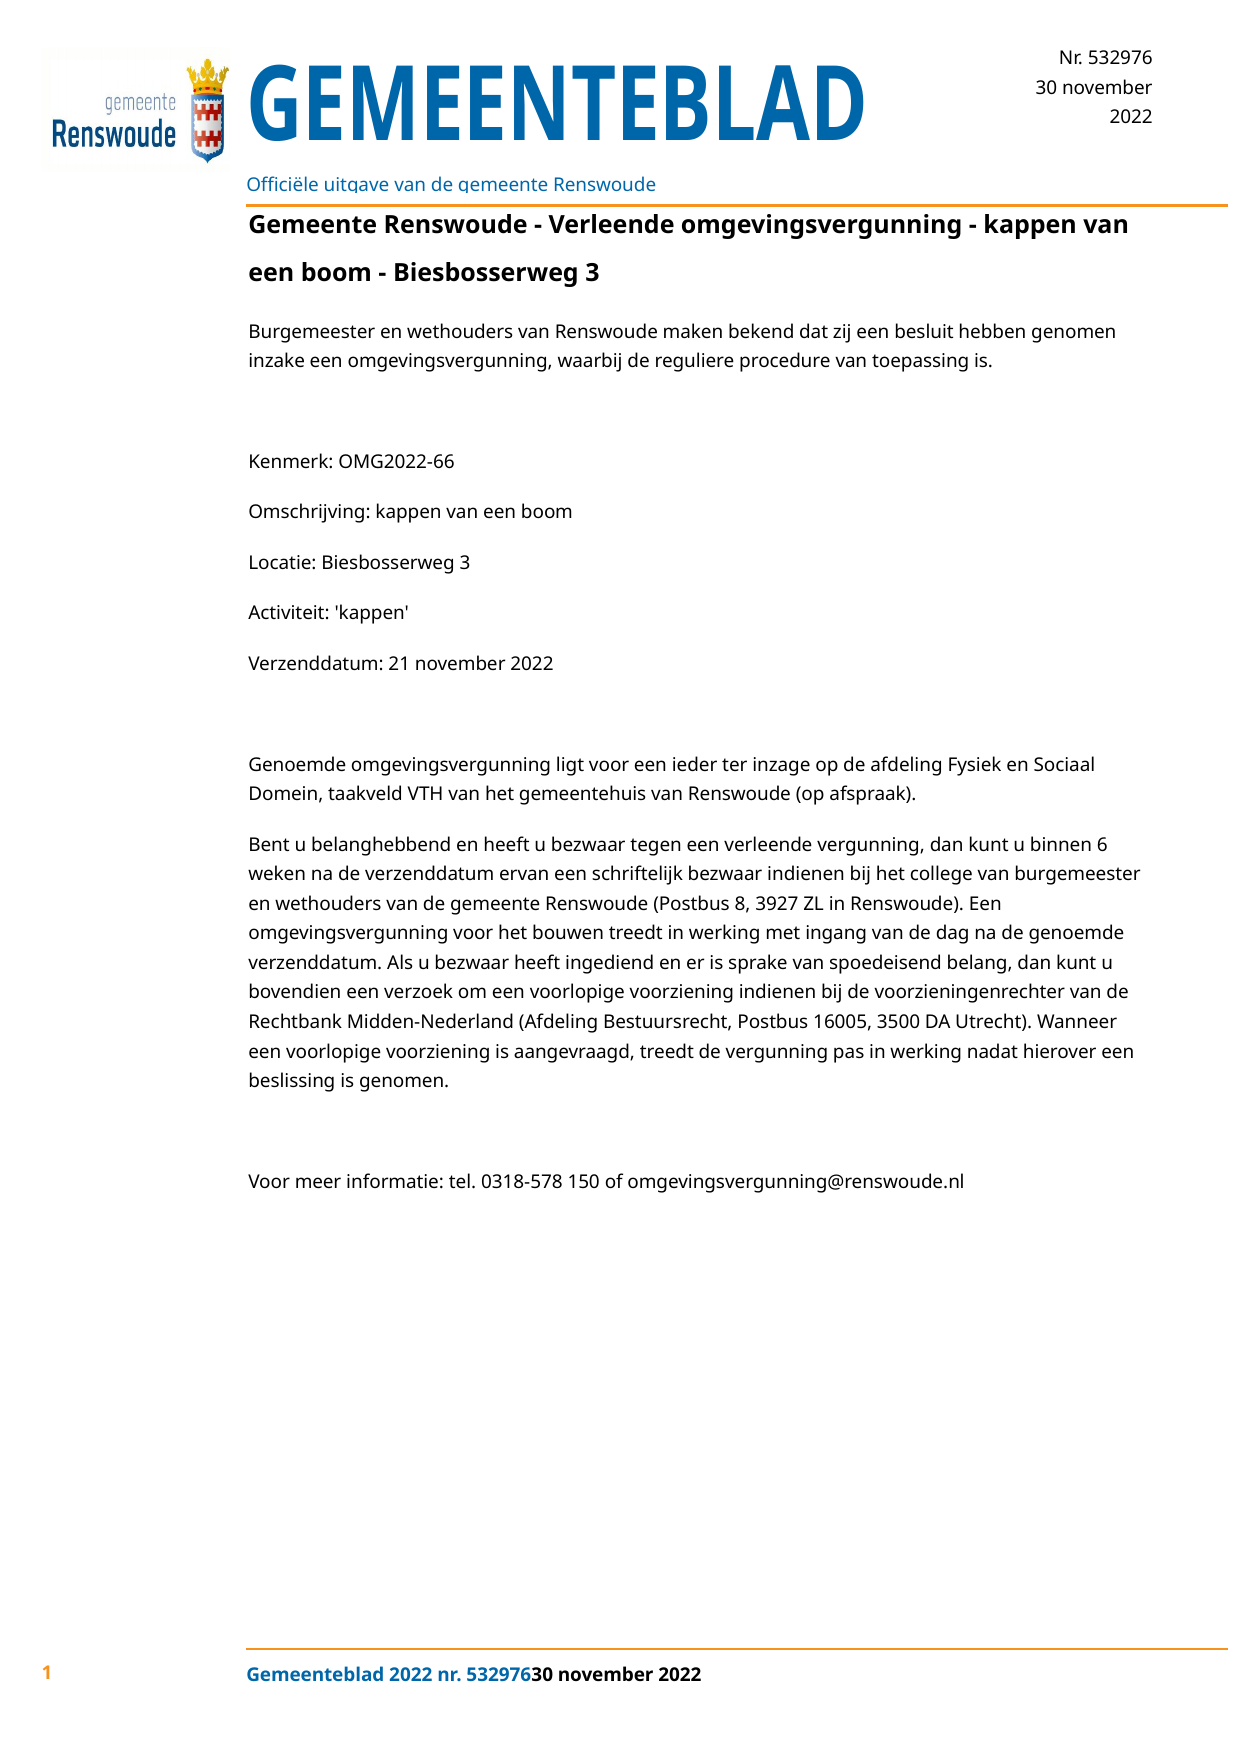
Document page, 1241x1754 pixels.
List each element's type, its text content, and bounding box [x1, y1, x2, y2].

text Verzenddatum: 21 november 2022 [248, 650, 1152, 676]
text Activiteit: 'kappen' [248, 599, 1152, 625]
picture [41, 47, 231, 172]
text Omschrijving: kappen van een boom [248, 499, 1152, 524]
text Voor meer informatie: tel. 0318-578 150 of omgevingsvergunning@renswoude.nl [248, 1168, 1152, 1194]
text Gemeente Renswoude - Verleende omgevingsvergunning - kappen van een boom - Biesbosserweg 3 [248, 207, 1152, 288]
text Bent u belanghebbend en heeft u bezwaar tegen een verleende vergunning, dan kunt u binnen 6 weken na de verzenddatum ervan een schriftelijk bezwaar indienen bij het college van burgemeester en wethouders van de gemeente Renswoude (Postbus 8, 3927 ZL in Renswoude). Een omgevingsvergunning voor het bouwen treedt in werking met ingang van de dag na de genoemde verzenddatum. Als u bezwaar heeft ingediend en er is sprake van spoedeisend belang, dan kunt u bovendien een verzoek om een voorlopige voorziening indienen bij de voorzieningenrechter van de Rechtbank Midden-Nederland (Afdeling Bestuursrecht, Postbus 16005, 3500 DA Utrecht). Wanneer een voorlopige voorziening is aangevraagd, treedt de vergunning pas in werking nadat hierover een beslissing is genomen. [248, 831, 1152, 1093]
text Burgemeester en wethouders van Renswoude maken bekend dat zij een besluit hebben genomen inzake een omgevingsvergunning, waarbij de reguliere procedure van toepassing is. [248, 318, 1152, 373]
text Genoemde omgevingsvergunning ligt voor een ieder ter inzage op de afdeling Fysiek en Sociaal Domein, taakveld VTH van het gemeentehuis van Renswoude (op afspraak). [248, 751, 1152, 806]
text Kenmerk: OMG2022-66 [248, 448, 1152, 474]
text Locatie: Biesbosserweg 3 [248, 549, 1152, 575]
